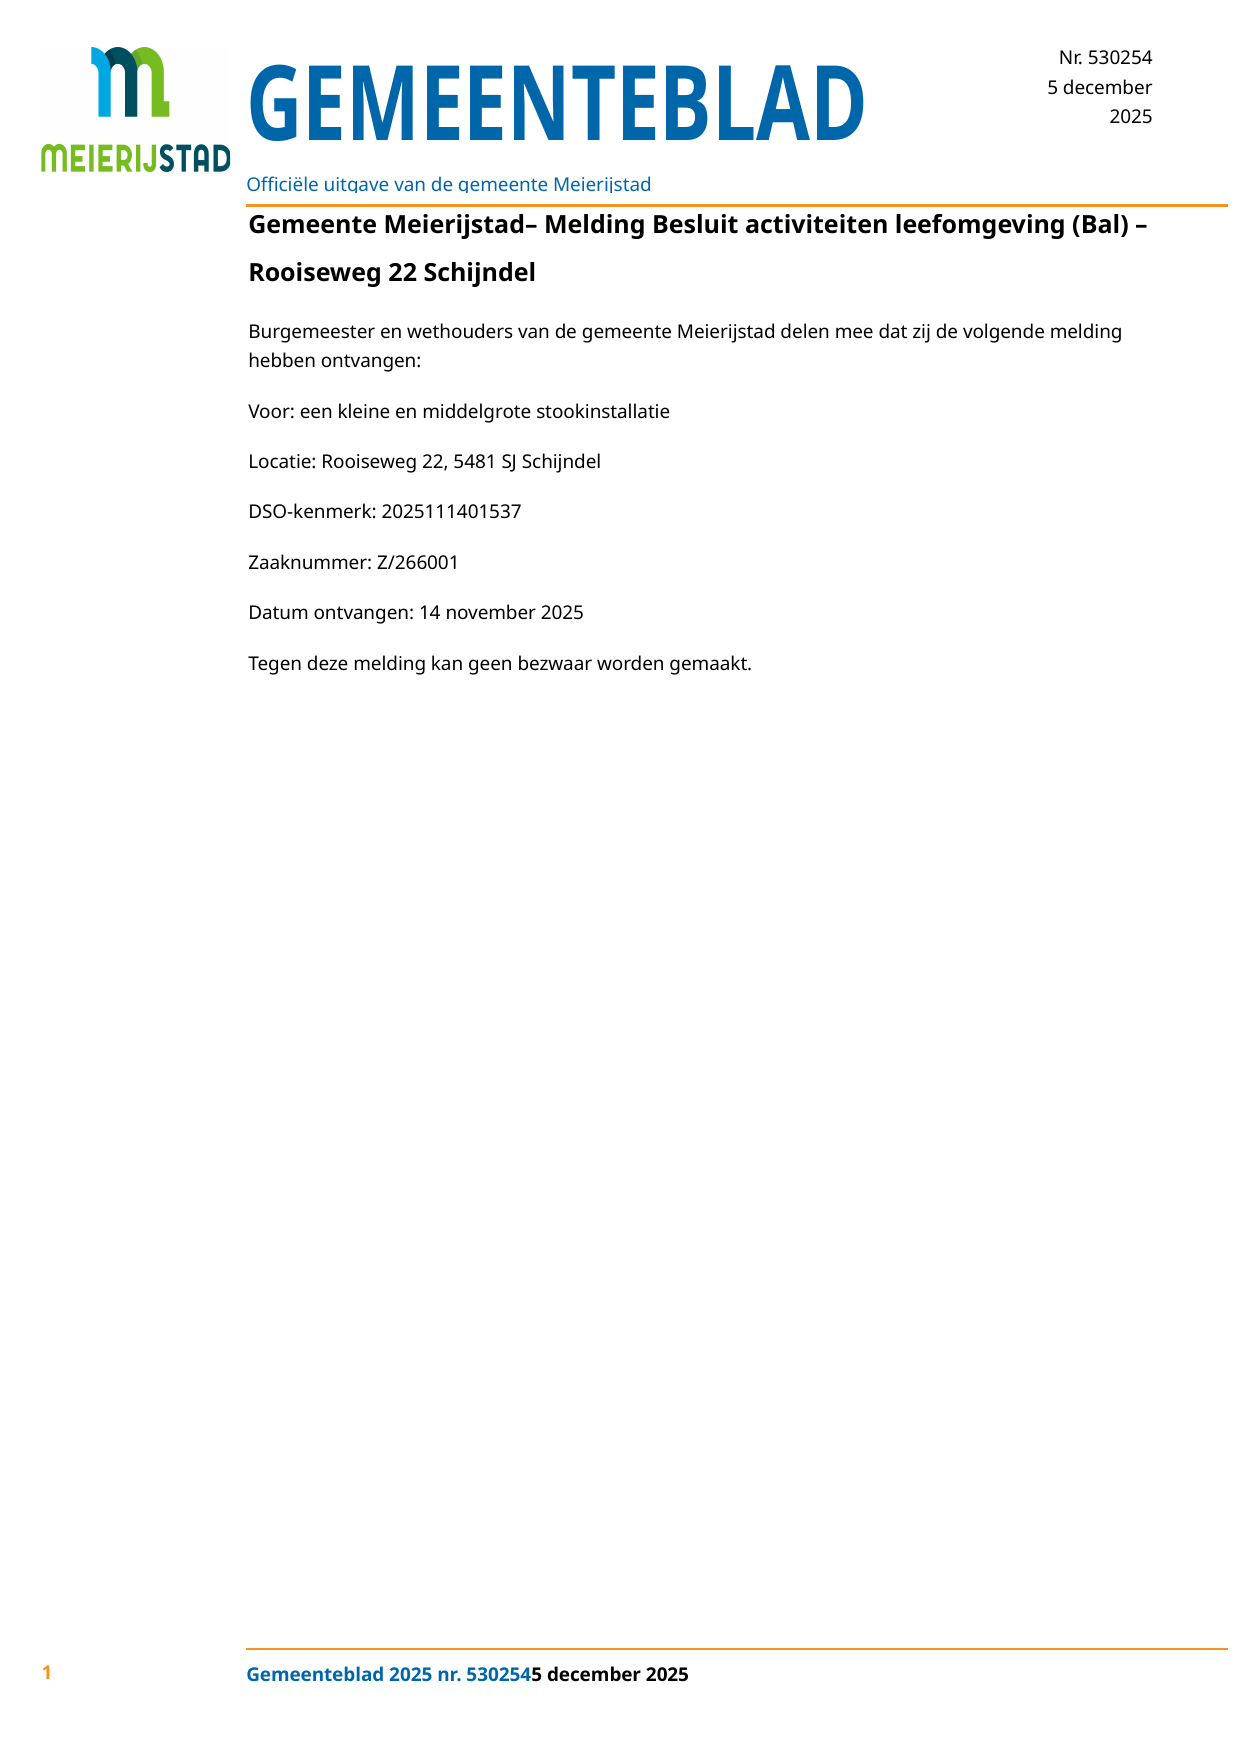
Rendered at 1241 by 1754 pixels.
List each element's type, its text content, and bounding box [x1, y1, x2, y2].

text Voor: een kleine en middelgrote stookinstallatie [248, 398, 1152, 424]
text Tegen deze melding kan geen bezwaar worden gemaakt. [248, 650, 1152, 676]
text DSO-kenmerk: 2025111401537 [248, 499, 1152, 524]
text Datum ontvangen: 14 november 2025 [248, 599, 1152, 625]
text Locatie: Rooiseweg 22, 5481 SJ Schijndel [248, 448, 1152, 474]
text Zaaknummer: Z/266001 [248, 549, 1152, 575]
text Burgemeester en wethouders van de gemeente Meierijstad delen mee dat zij de volgende melding hebben ontvangen: [248, 318, 1152, 373]
text Gemeente Meierijstad– Melding Besluit activiteiten leefomgeving (Bal) – Rooiseweg 22 Schijndel [248, 207, 1152, 288]
picture [41, 47, 231, 172]
